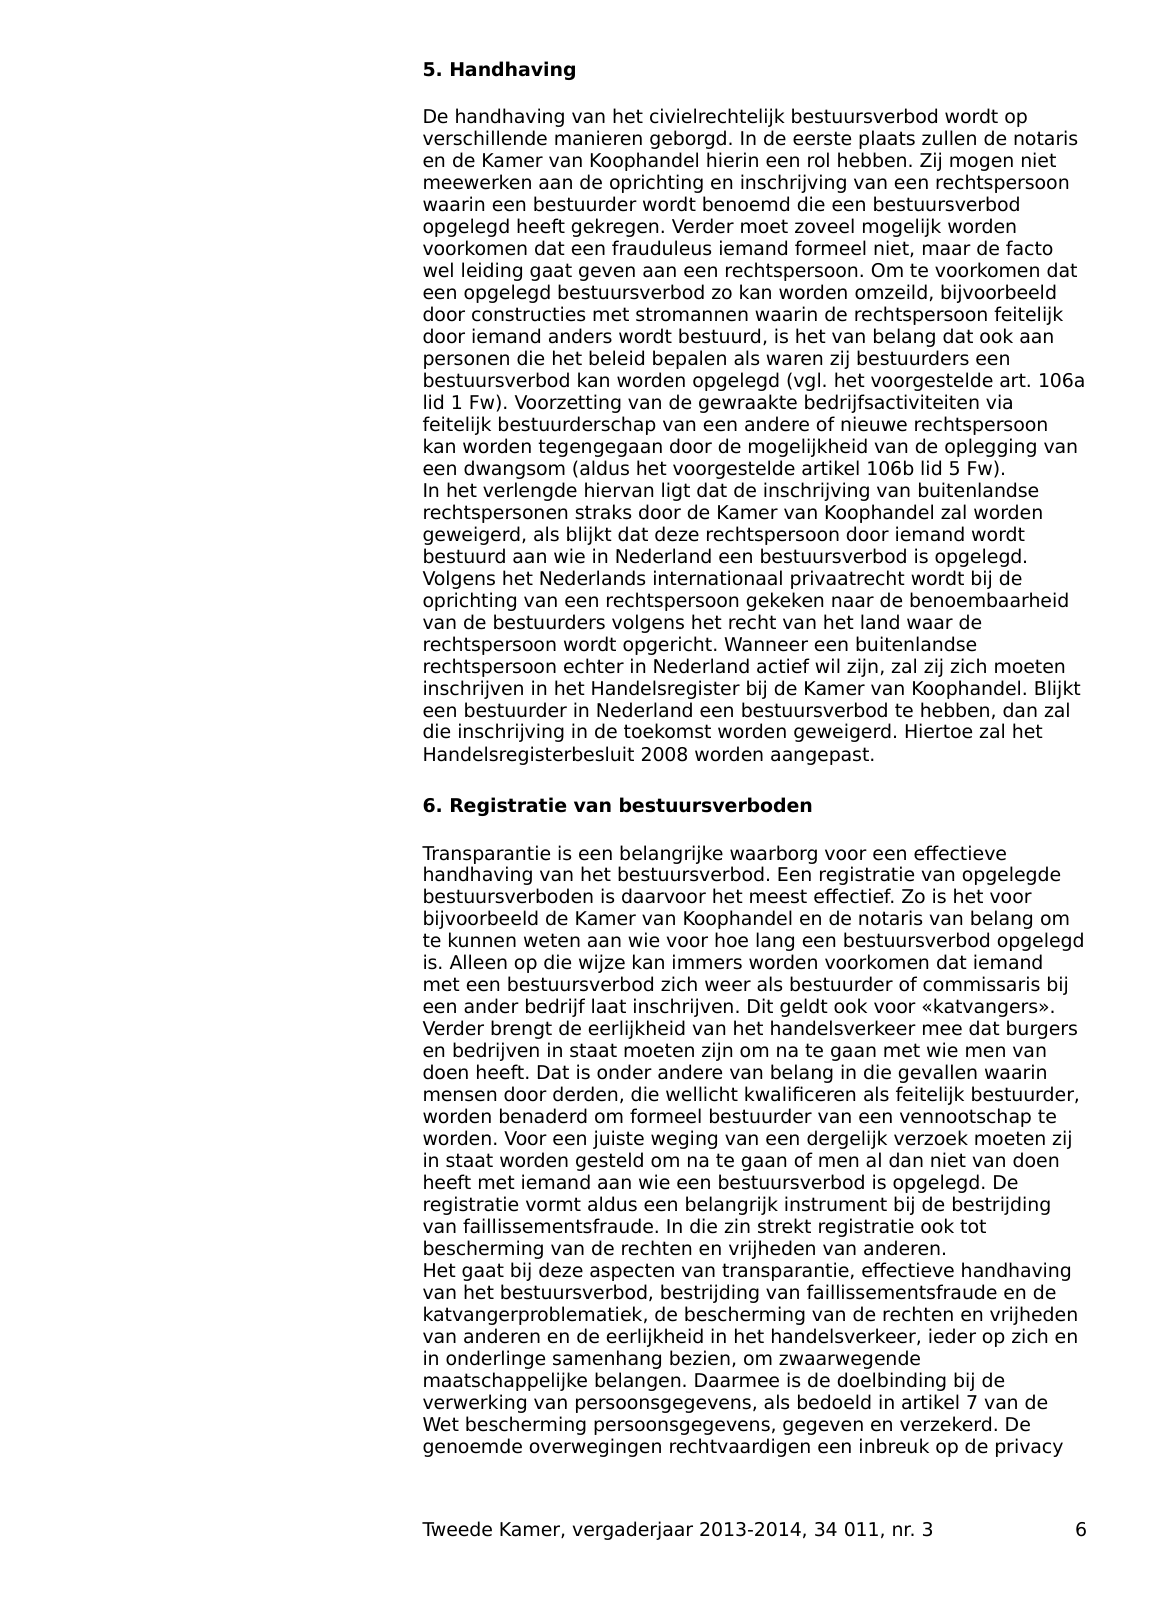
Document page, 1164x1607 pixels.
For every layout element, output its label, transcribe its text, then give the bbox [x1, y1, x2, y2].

text Transparantie is een belangrijke waarborg voor een effectieve handhaving van het bestuursverbod. Een registratie van opgelegde bestuursverboden is daarvoor het meest effectief. Zo is het voor bijvoorbeeld de Kamer van Koophandel en de notaris van belang om te kunnen weten aan wie voor hoe lang een bestuursverbod opgelegd is. Alleen op die wijze kan immers worden voorkomen dat iemand met een bestuursverbod zich weer als bestuurder of commissaris bij een ander bedrijf laat inschrijven. Dit geldt ook voor «katvangers». Verder brengt de eerlijkheid van het handelsverkeer mee dat burgers en bedrijven in staat moeten zijn om na te gaan met wie men van doen heeft. Dat is onder andere van belang in die gevallen waarin mensen door derden, die wellicht kwalificeren als feitelijk bestuurder, worden benaderd om formeel bestuurder van een vennootschap te worden. Voor een juiste weging van een dergelijk verzoek moeten zij in staat worden gesteld om na te gaan of men al dan niet van doen heeft met iemand aan wie een bestuursverbod is opgelegd. De registratie vormt aldus een belangrijk instrument bij de bestrijding van faillissementsfraude. In die zin strekt registratie ook tot bescherming van de rechten en vrijheden van anderen. [422, 842, 1087, 1260]
subtitle 5. Handhaving [422, 59, 1087, 81]
text In het verlengde hiervan ligt dat de inschrijving van buitenlandse rechtspersonen straks door de Kamer van Koophandel zal worden geweigerd, als blijkt dat deze rechtspersoon door iemand wordt bestuurd aan wie in Nederland een bestuursverbod is opgelegd. Volgens het Nederlands internationaal privaatrecht wordt bij de oprichting van een rechtspersoon gekeken naar de benoembaarheid van de bestuurders volgens het recht van het land waar de rechtspersoon wordt opgericht. Wanneer een buitenlandse rechtspersoon echter in Nederland actief wil zijn, zal zij zich moeten inschrijven in het Handelsregister bij de Kamer van Koophandel. Blijkt een bestuurder in Nederland een bestuursverbod te hebben, dan zal die inschrijving in de toekomst worden geweigerd. Hiertoe zal het Handelsregisterbesluit 2008 worden aangepast. [422, 480, 1087, 765]
subtitle 6. Registratie van bestuursverboden [422, 795, 1087, 817]
text De handhaving van het civielrechtelijk bestuursverbod wordt op verschillende manieren geborgd. In de eerste plaats zullen de notaris en de Kamer van Koophandel hierin een rol hebben. Zij mogen niet meewerken aan de oprichting en inschrijving van een rechtspersoon waarin een bestuurder wordt benoemd die een bestuursverbod opgelegd heeft gekregen. Verder moet zoveel mogelijk worden voorkomen dat een frauduleus iemand formeel niet, maar de facto wel leiding gaat geven aan een rechtspersoon. Om te voorkomen dat een opgelegd bestuursverbod zo kan worden omzeild, bijvoorbeeld door constructies met stromannen waarin de rechtspersoon feitelijk door iemand anders wordt bestuurd, is het van belang dat ook aan personen die het beleid bepalen als waren zij bestuurders een bestuursverbod kan worden opgelegd (vgl. het voorgestelde art. 106a lid 1 Fw). Voorzetting van de gewraakte bedrijfsactiviteiten via feitelijk bestuurderschap van een andere of nieuwe rechtspersoon kan worden tegengegaan door de mogelijkheid van de oplegging van een dwangsom (aldus het voorgestelde artikel 106b lid 5 Fw). [422, 106, 1087, 480]
text Het gaat bij deze aspecten van transparantie, effectieve handhaving van het bestuursverbod, bestrijding van faillissementsfraude en de katvangerproblematiek, de bescherming van de rechten en vrijheden van anderen en de eerlijkheid in het handelsverkeer, ieder op zich en in onderlinge samenhang bezien, om zwaarwegende maatschappelijke belangen. Daarmee is de doelbinding bij de verwerking van persoonsgegevens, als bedoeld in artikel 7 van de Wet bescherming persoonsgegevens, gegeven en verzekerd. De genoemde overwegingen rechtvaardigen een inbreuk op de privacy [422, 1260, 1087, 1458]
